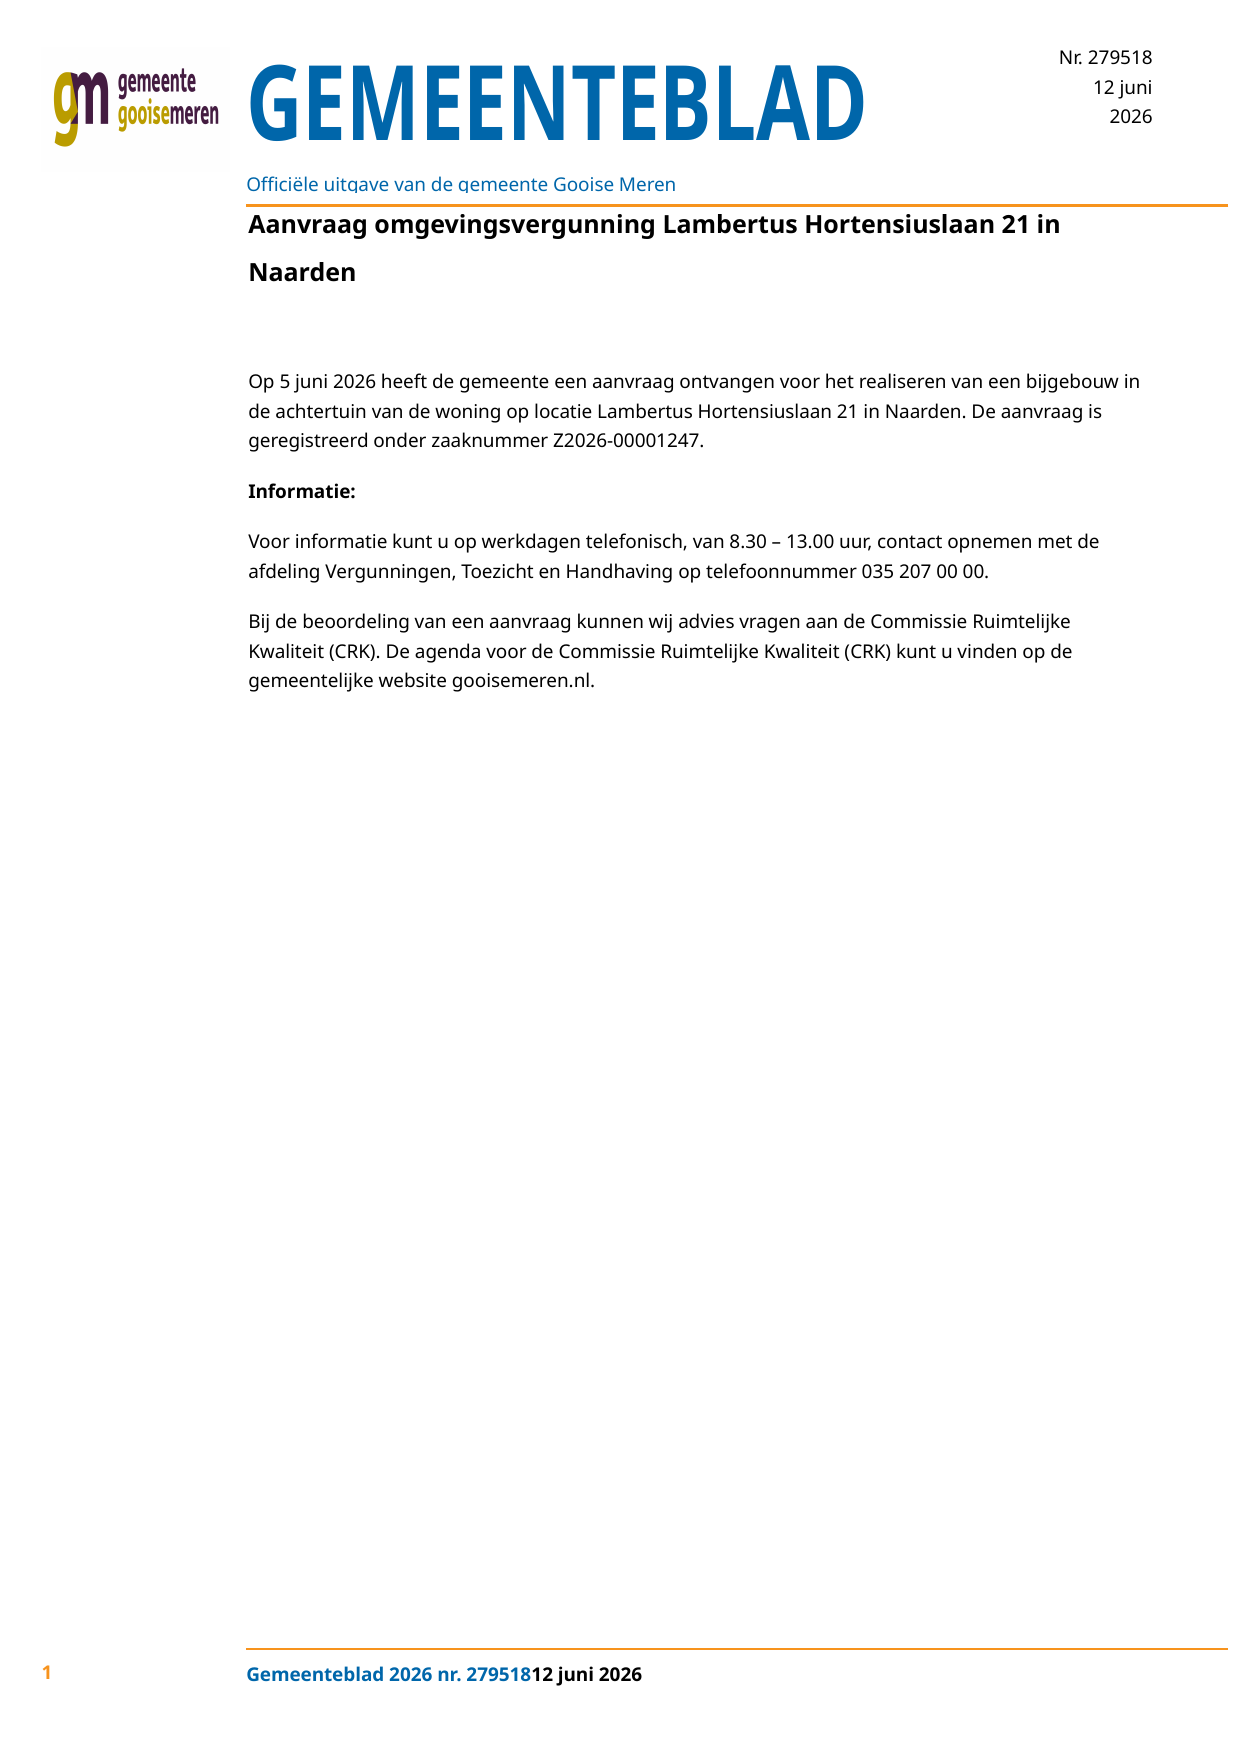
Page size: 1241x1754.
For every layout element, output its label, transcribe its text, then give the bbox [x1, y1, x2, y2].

text Bij de beoordeling van een aanvraag kunnen wij advies vragen aan de Commissie Ruimtelijke Kwaliteit (CRK). De agenda voor de Commissie Ruimtelijke Kwaliteit (CRK) kunt u vinden op de gemeentelijke website gooisemeren.nl. [248, 608, 1152, 693]
text Aanvraag omgevingsvergunning Lambertus Hortensiuslaan 21 in Naarden [248, 207, 1152, 288]
picture [41, 47, 231, 172]
text Informatie: [248, 478, 1152, 504]
text Op 5 juni 2026 heeft de gemeente een aanvraag ontvangen voor het realiseren van een bijgebouw in de achtertuin van de woning op locatie Lambertus Hortensiuslaan 21 in Naarden. De aanvraag is geregistreerd onder zaaknummer Z2026-00001247. [248, 368, 1152, 453]
text Voor informatie kunt u op werkdagen telefonisch, van 8.30 – 13.00 uur, contact opnemen met de afdeling Vergunningen, Toezicht en Handhaving op telefoonnummer 035 207 00 00. [248, 528, 1152, 584]
